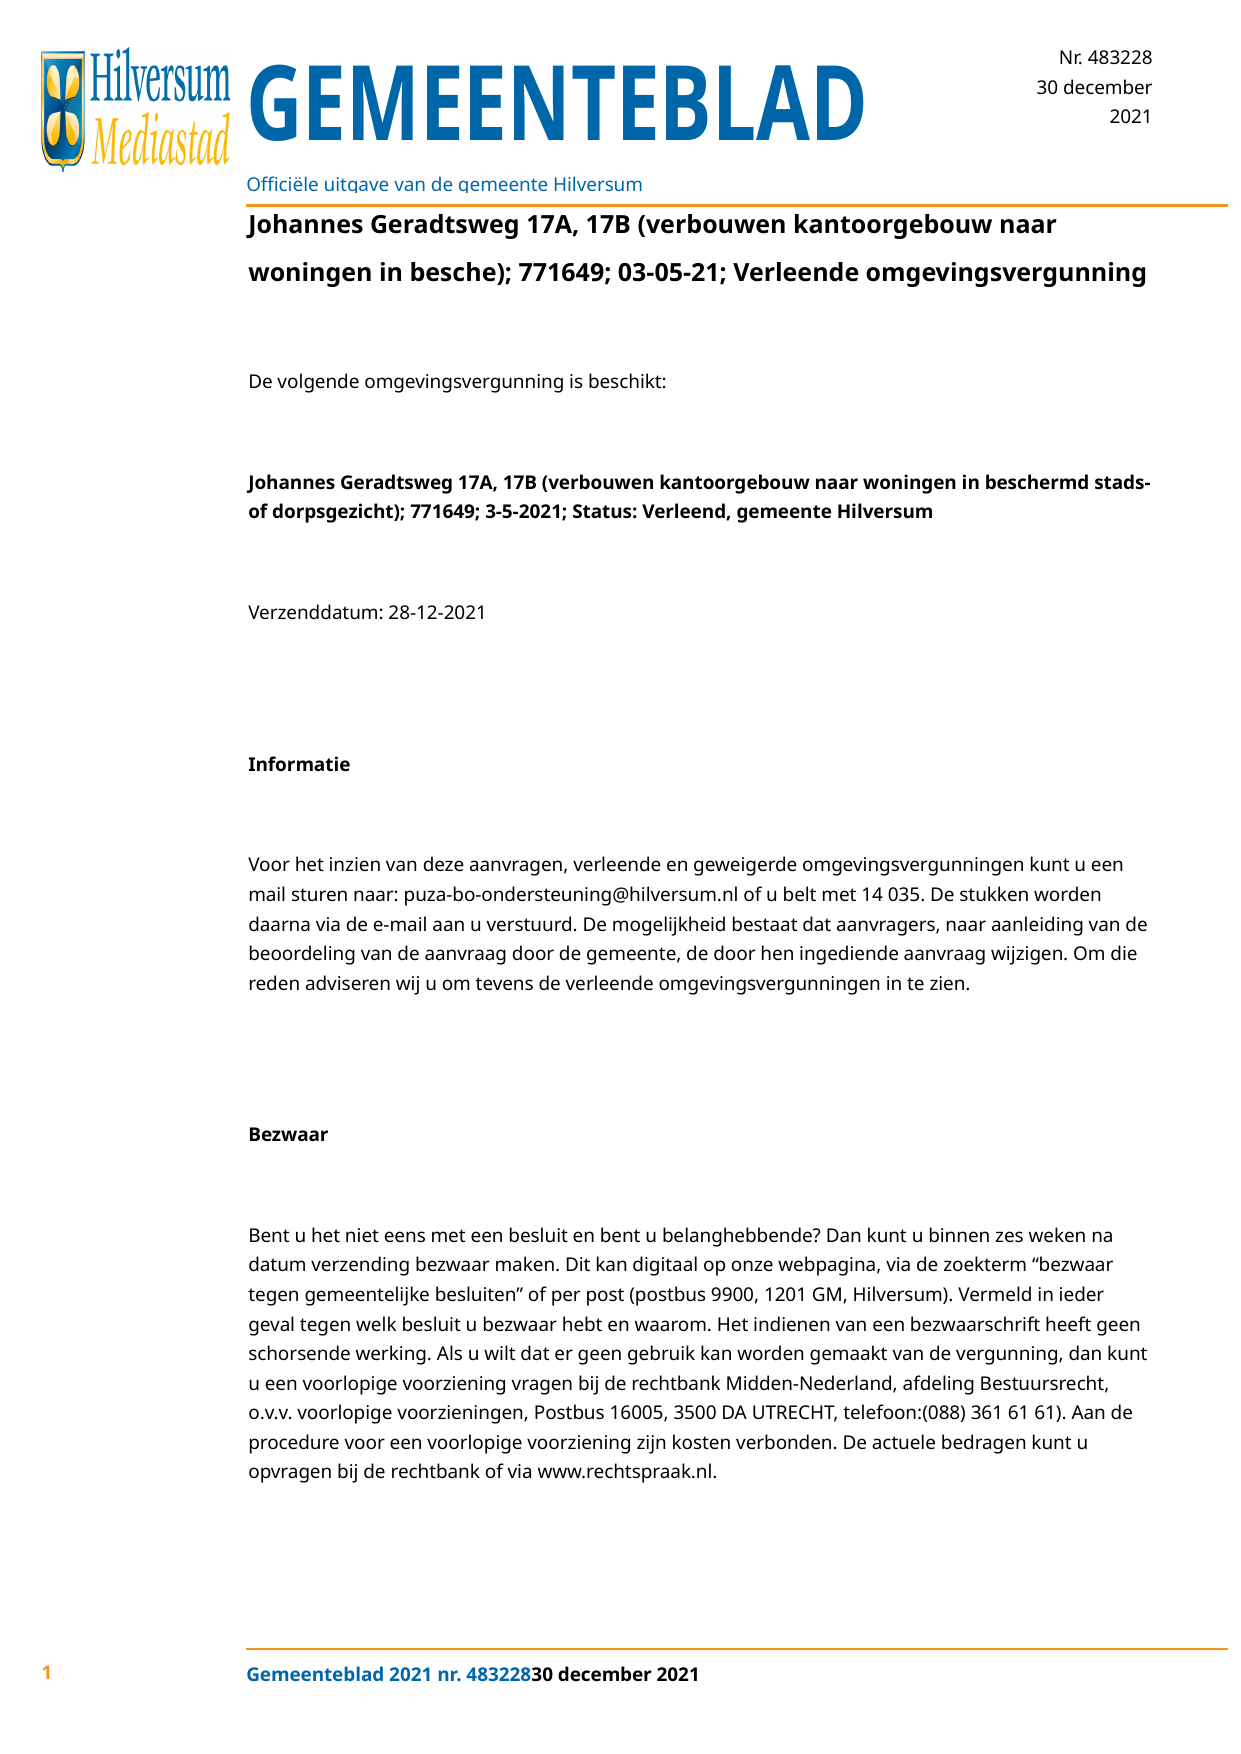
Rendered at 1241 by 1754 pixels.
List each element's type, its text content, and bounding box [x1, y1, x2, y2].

text Informatie [248, 751, 1152, 777]
text Bent u het niet eens met een besluit en bent u belanghebbende? Dan kunt u binnen zes weken na datum verzending bezwaar maken. Dit kan digitaal op onze webpagina, via de zoekterm “bezwaar tegen gemeentelijke besluiten” of per post (postbus 9900, 1201 GM, Hilversum). Vermeld in ieder geval tegen welk besluit u bezwaar hebt en waarom. Het indienen van een bezwaarschrift heeft geen schorsende werking. Als u wilt dat er geen gebruik kan worden gemaakt van de vergunning, dan kunt u een voorlopige voorziening vragen bij de rechtbank Midden-Nederland, afdeling Bestuursrecht, o.v.v. voorlopige voorzieningen, Postbus 16005, 3500 DA UTRECHT, telefoon:(088) 361 61 61). Aan de procedure voor een voorlopige voorziening zijn kosten verbonden. De actuele bedragen kunt u opvragen bij de rechtbank of via www.rechtspraak.nl. [248, 1222, 1152, 1484]
text De volgende omgevingsvergunning is beschikt: [248, 368, 1152, 394]
text Bezwaar [248, 1121, 1152, 1147]
picture [41, 47, 231, 172]
text Johannes Geradtsweg 17A, 17B (verbouwen kantoorgebouw naar woningen in besche); 771649; 03-05-21; Verleende omgevingsvergunning [248, 207, 1152, 288]
text Johannes Geradtsweg 17A, 17B (verbouwen kantoorgebouw naar woningen in beschermd stads- of dorpsgezicht); 771649; 3-5-2021; Status: Verleend, gemeente Hilversum [248, 469, 1152, 524]
text Verzenddatum: 28-12-2021 [248, 599, 1152, 625]
text Voor het inzien van deze aanvragen, verleende en geweigerde omgevingsvergunningen kunt u een mail sturen naar: puza-bo-ondersteuning@hilversum.nl of u belt met 14 035. De stukken worden daarna via de e-mail aan u verstuurd. De mogelijkheid bestaat dat aanvragers, naar aanleiding van de beoordeling van de aanvraag door de gemeente, de door hen ingediende aanvraag wijzigen. Om die reden adviseren wij u om tevens de verleende omgevingsvergunningen in te zien. [248, 852, 1152, 996]
